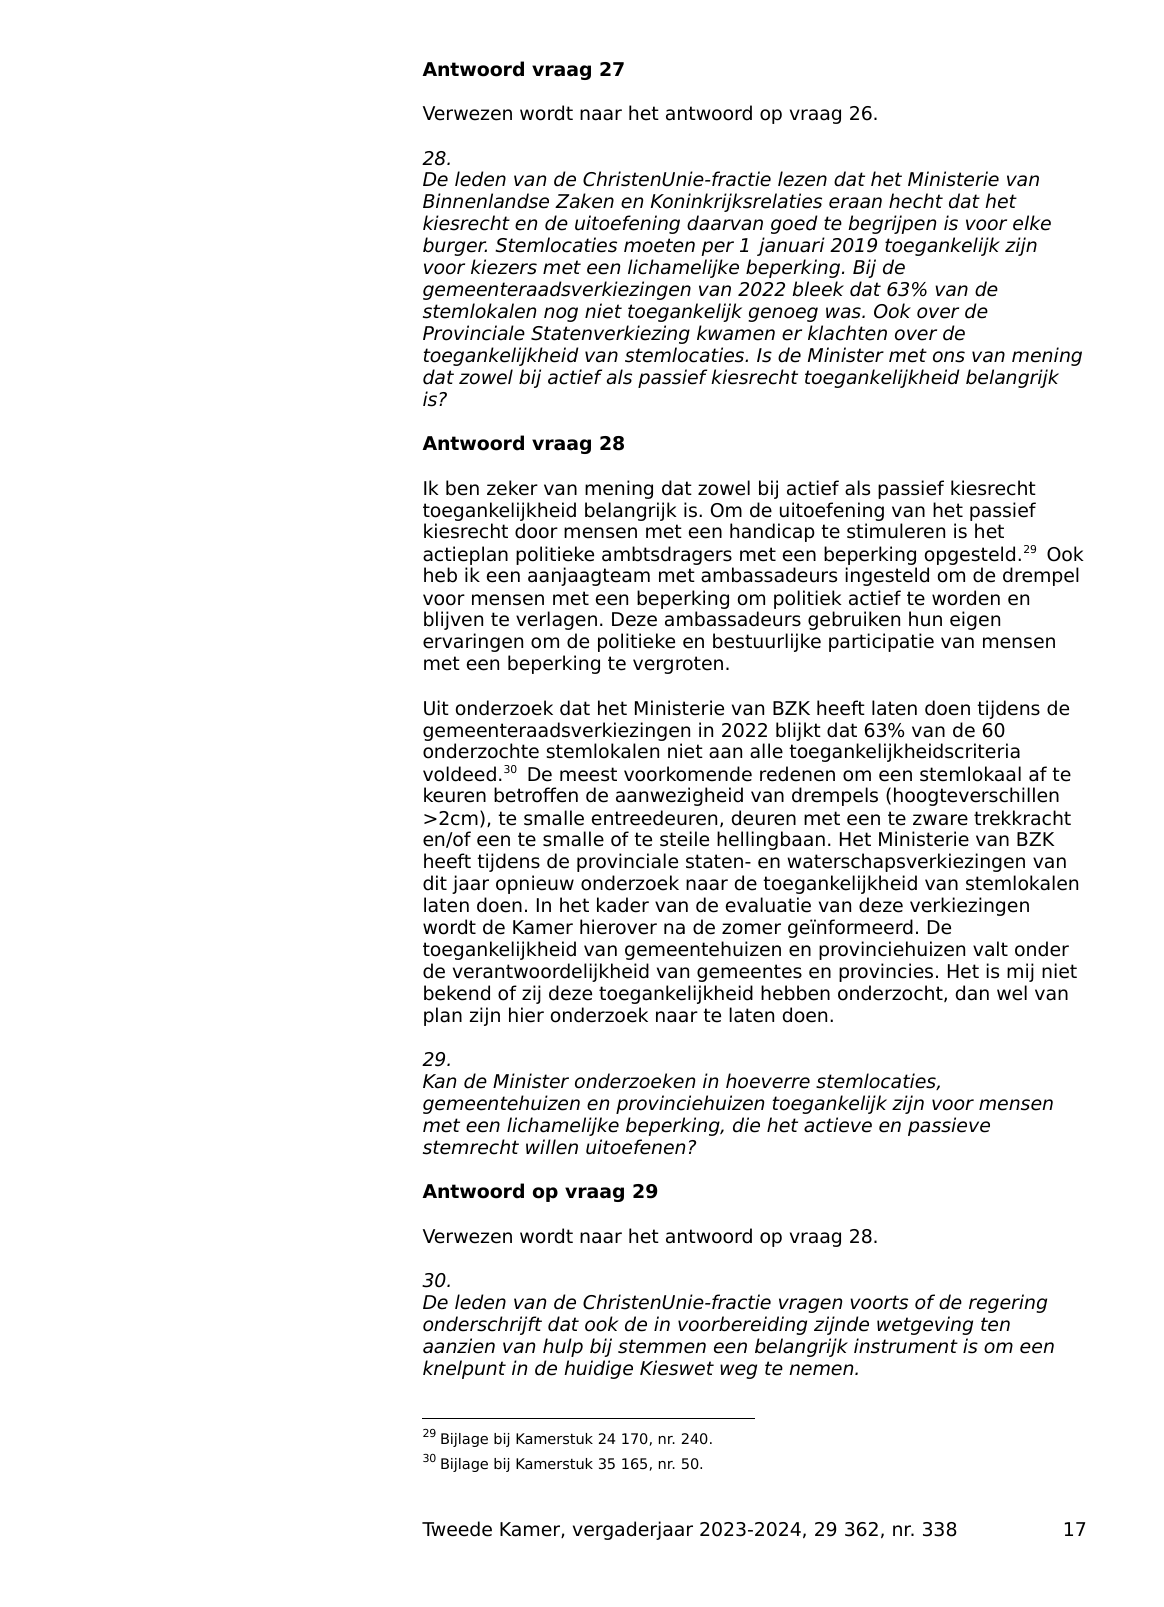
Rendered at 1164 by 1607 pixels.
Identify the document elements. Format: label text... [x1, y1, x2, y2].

text Uit onderzoek dat het Ministerie van BZK heeft laten doen tijdens de gemeenteraadsverkiezingen in 2022 blijkt dat 63% van de 60 onderzochte stemlokalen niet aan alle toegankelijkheidscriteria voldeed. De meest voorkomende redenen om een stemlokaal af te keuren betroffen de aanwezigheid van drempels (hoogteverschillen >2cm), te smalle entreedeuren, deuren met een te zware trekkracht en/of een te smalle of te steile hellingbaan. Het Ministerie van BZK heeft tijdens de provinciale staten- en waterschapsverkiezingen van dit jaar opnieuw onderzoek naar de toegankelijkheid van stemlokalen laten doen. In het kader van de evaluatie van deze verkiezingen wordt de Kamer hierover na de zomer geïnformeerd. De toegankelijkheid van gemeentehuizen en provinciehuizen valt onder de verantwoordelijkheid van gemeentes en provincies. Het is mij niet bekend of zij deze toegankelijkheid hebben onderzocht, dan wel van plan zijn hier onderzoek naar te laten doen. [422, 697, 1087, 1027]
text Bijlage bij Kamerstuk 35 165, nr. 50. [422, 1452, 1087, 1474]
text Verwezen wordt naar het antwoord op vraag 28. [422, 1226, 1087, 1248]
text 30. [422, 1270, 1087, 1292]
text 29. [422, 1049, 1087, 1071]
text Kan de Minister onderzoeken in hoeverre stemlocaties, gemeentehuizen en provinciehuizen toegankelijk zijn voor mensen met een lichamelijke beperking, die het actieve en passieve stemrecht willen uitoefenen? [422, 1071, 1087, 1159]
text Verwezen wordt naar het antwoord op vraag 26. [422, 103, 1087, 125]
subtitle Antwoord vraag 28 [422, 433, 1087, 455]
text Bijlage bij Kamerstuk 24 170, nr. 240. [422, 1427, 1087, 1449]
subtitle Antwoord op vraag 29 [422, 1181, 1087, 1203]
text Ik ben zeker van mening dat zowel bij actief als passief kiesrecht toegankelijkheid belangrijk is. Om de uitoefening van het passief kiesrecht door mensen met een handicap te stimuleren is het actieplan politieke ambtsdragers met een beperking opgesteld. Ook heb ik een aanjaagteam met ambassadeurs ingesteld om de drempel voor mensen met een beperking om politiek actief te worden en blijven te verlagen. Deze ambassadeurs gebruiken hun eigen ervaringen om de politieke en bestuurlijke participatie van mensen met een beperking te vergroten. [422, 477, 1087, 675]
text De leden van de ChristenUnie-fractie lezen dat het Ministerie van Binnenlandse Zaken en Koninkrijksrelaties eraan hecht dat het kiesrecht en de uitoefening daarvan goed te begrijpen is voor elke burger. Stemlocaties moeten per 1 januari 2019 toegankelijk zijn voor kiezers met een lichamelijke beperking. Bij de gemeenteraadsverkiezingen van 2022 bleek dat 63% van de stemlokalen nog niet toegankelijk genoeg was. Ook over de Provinciale Statenverkiezing kwamen er klachten over de toegankelijkheid van stemlocaties. Is de Minister met ons van mening dat zowel bij actief als passief kiesrecht toegankelijkheid belangrijk is? [422, 169, 1087, 411]
text De leden van de ChristenUnie-fractie vragen voorts of de regering onderschrijft dat ook de in voorbereiding zijnde wetgeving ten aanzien van hulp bij stemmen een belangrijk instrument is om een knelpunt in de huidige Kieswet weg te nemen. [422, 1292, 1087, 1380]
text 28. [422, 147, 1087, 169]
subtitle Antwoord vraag 27 [422, 59, 1087, 81]
